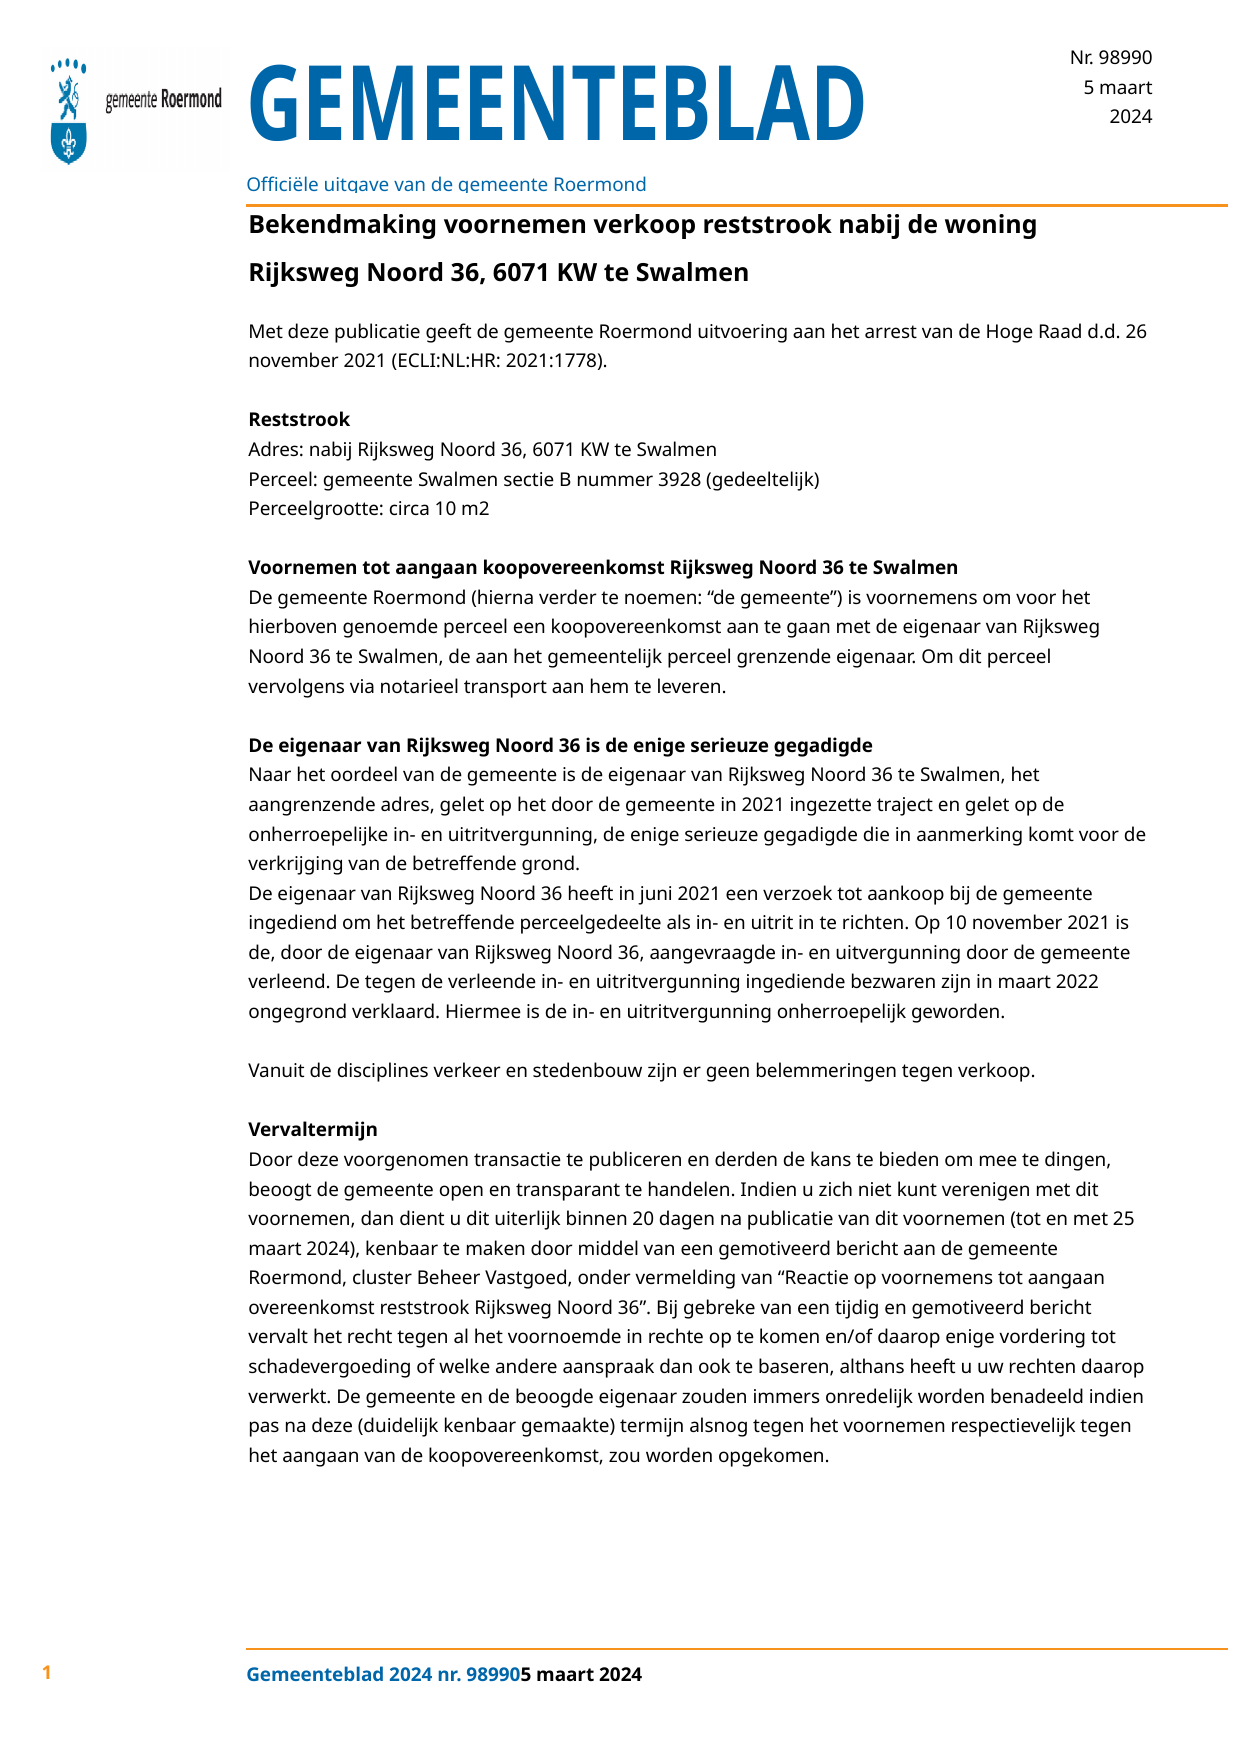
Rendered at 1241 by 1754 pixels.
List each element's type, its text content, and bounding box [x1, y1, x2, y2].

text Perceel: gemeente Swalmen sectie B nummer 3928 (gedeeltelijk) [248, 466, 1152, 492]
text Vervaltermijn [248, 1117, 1152, 1142]
text De eigenaar van Rijksweg Noord 36 heeft in juni 2021 een verzoek tot aankoop bij de gemeente ingediend om het betreffende perceelgedeelte als in- en uitrit in te richten. Op 10 november 2021 is de, door de eigenaar van Rijksweg Noord 36, aangevraagde in- en uitvergunning door de gemeente verleend. De tegen de verleende in- en uitritvergunning ingediende bezwaren zijn in maart 2022 ongegrond verklaard. Hiermee is de in- en uitritvergunning onherroepelijk geworden. [248, 880, 1152, 1024]
text De gemeente Roermond (hierna verder te noemen: “de gemeente”) is voornemens om voor het hierboven genoemde perceel een koopovereenkomst aan te gaan met de eigenaar van Rijksweg Noord 36 te Swalmen, de aan het gemeentelijk perceel grenzende eigenaar. Om dit perceel vervolgens via notarieel transport aan hem te leveren. [248, 584, 1152, 699]
picture [41, 47, 231, 172]
text Adres: nabij Rijksweg Noord 36, 6071 KW te Swalmen [248, 436, 1152, 462]
text Reststrook [248, 407, 1152, 432]
text Door deze voorgenomen transactie te publiceren en derden de kans te bieden om mee te dingen, beoogt de gemeente open en transparant te handelen. Indien u zich niet kunt verenigen met dit voornemen, dan dient u dit uiterlijk binnen 20 dagen na publicatie van dit voornemen (tot en met 25 maart 2024), kenbaar te maken door middel van een gemotiveerd bericht aan de gemeente Roermond, cluster Beheer Vastgoed, onder vermelding van “Reactie op voornemens tot aangaan overeenkomst reststrook Rijksweg Noord 36”. Bij gebreke van een tijdig en gemotiveerd bericht vervalt het recht tegen al het voornoemde in rechte op te komen en/of daarop enige vordering tot schadevergoeding of welke andere aanspraak dan ook te baseren, althans heeft u uw rechten daarop verwerkt. De gemeente en de beoogde eigenaar zouden immers onredelijk worden benadeeld indien pas na deze (duidelijk kenbaar gemaakte) termijn alsnog tegen het voornemen respectievelijk tegen het aangaan van de koopovereenkomst, zou worden opgekomen. [248, 1146, 1152, 1468]
text Met deze publicatie geeft de gemeente Roermond uitvoering aan het arrest van de Hoge Raad d.d. 26 november 2021 (ECLI:NL:HR: 2021:1778). [248, 318, 1152, 373]
text Bekendmaking voornemen verkoop reststrook nabij de woning Rijksweg Noord 36, 6071 KW te Swalmen [248, 207, 1152, 288]
text Naar het oordeel van de gemeente is de eigenaar van Rijksweg Noord 36 te Swalmen, het aangrenzende adres, gelet op het door de gemeente in 2021 ingezette traject en gelet op de onherroepelijke in- en uitritvergunning, de enige serieuze gegadigde die in aanmerking komt voor de verkrijging van de betreffende grond. [248, 762, 1152, 876]
text De eigenaar van Rijksweg Noord 36 is de enige serieuze gegadigde [248, 732, 1152, 758]
text Vanuit de disciplines verkeer en stedenbouw zijn er geen belemmeringen tegen verkoop. [248, 1057, 1152, 1083]
text Perceelgrootte: circa 10 m2 [248, 495, 1152, 521]
text Voornemen tot aangaan koopovereenkomst Rijksweg Noord 36 te Swalmen [248, 554, 1152, 580]
